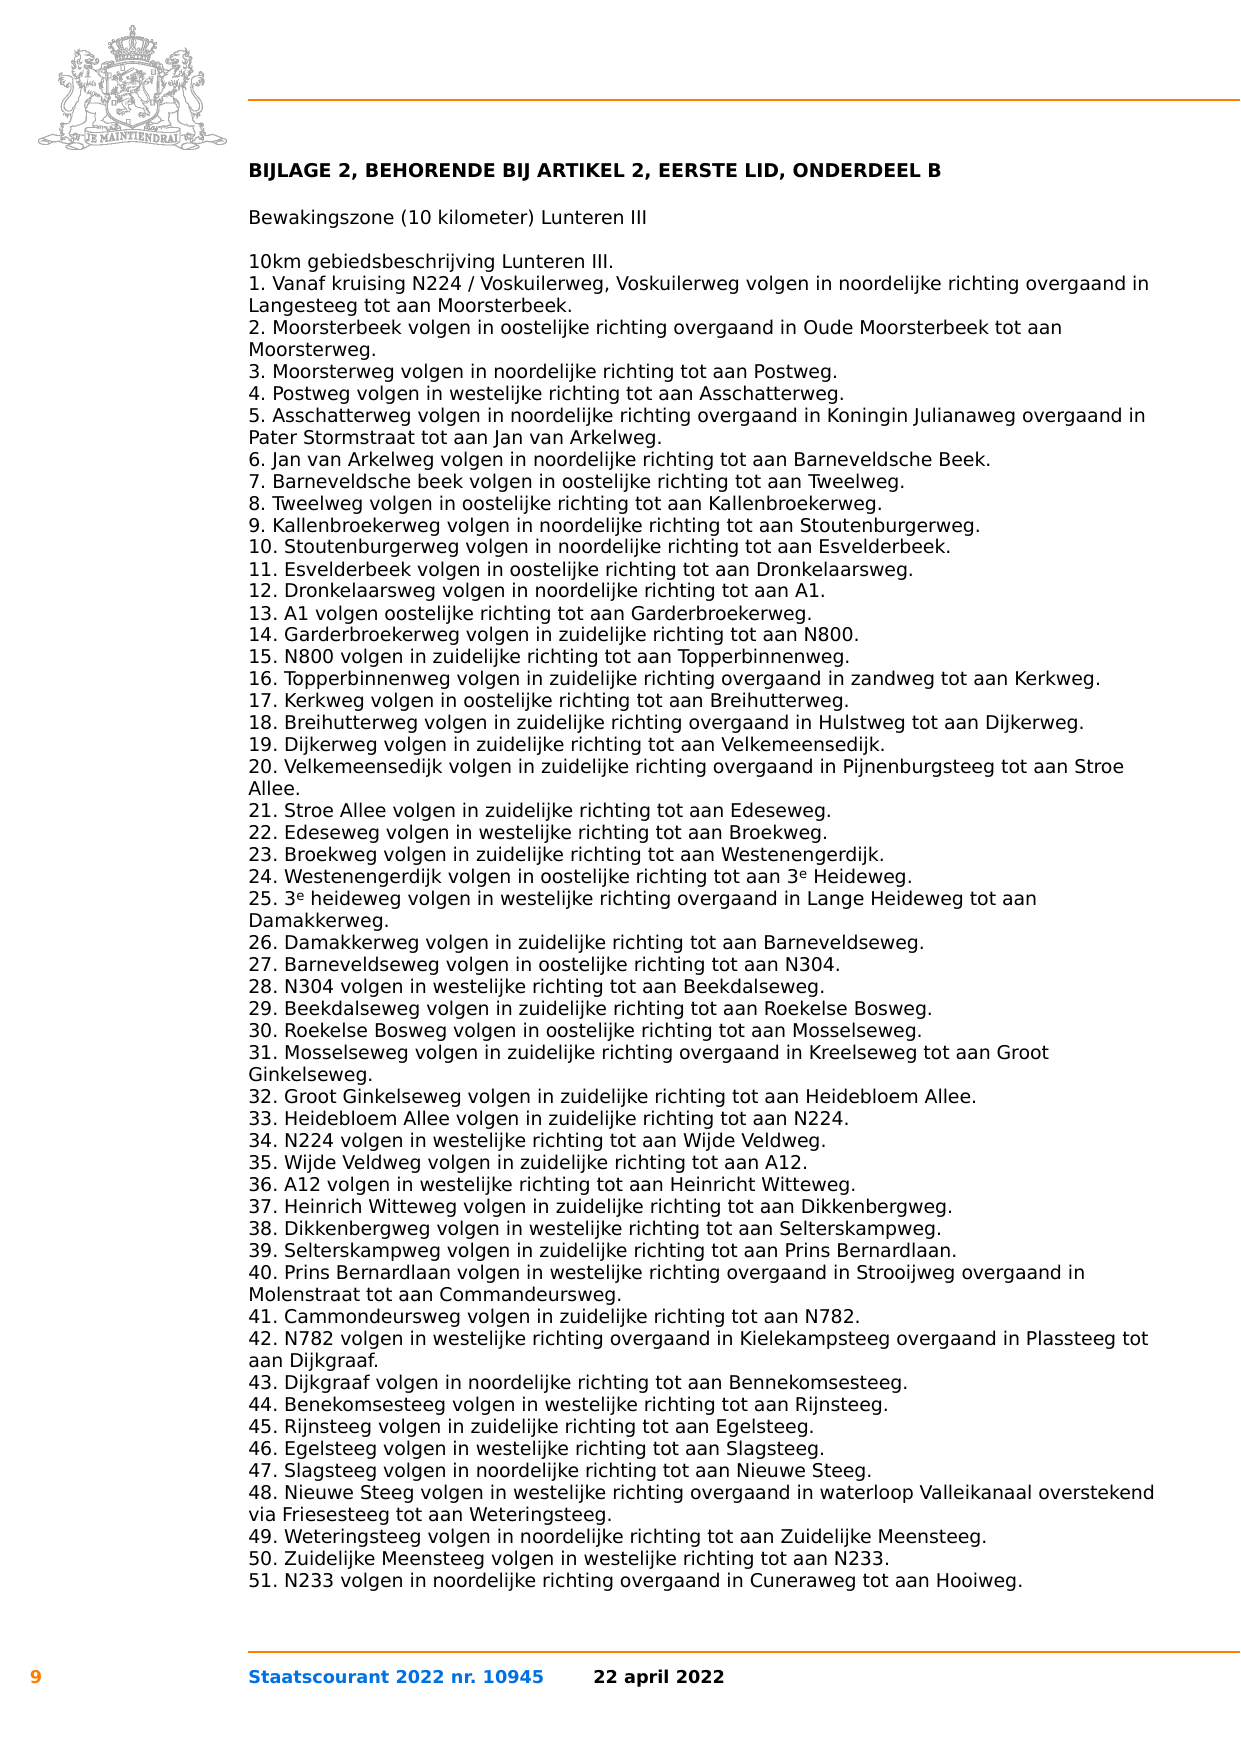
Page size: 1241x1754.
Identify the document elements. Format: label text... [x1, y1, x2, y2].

text 45. Rijnsteeg volgen in zuidelijke richting tot aan Egelsteeg. [248, 1416, 1163, 1438]
text 20. Velkemeensedijk volgen in zuidelijke richting overgaand in Pijnenburgsteeg tot aan Stroe Allee. [248, 756, 1163, 800]
text 6. Jan van Arkelweg volgen in noordelijke richting tot aan Barneveldsche Beek. [248, 448, 1163, 471]
text 18. Breihutterweg volgen in zuidelijke richting overgaand in Hulstweg tot aan Dijkerweg. [248, 712, 1163, 734]
text 11. Esvelderbeek volgen in oostelijke richting tot aan Dronkelaarsweg. [248, 558, 1163, 580]
text 30. Roekelse Bosweg volgen in oostelijke richting tot aan Mosselseweg. [248, 1020, 1163, 1042]
text 42. N782 volgen in westelijke richting overgaand in Kielekampsteeg overgaand in Plassteeg tot aan Dijkgraaf. [248, 1328, 1163, 1372]
text 43. Dijkgraaf volgen in noordelijke richting tot aan Bennekomsesteeg. [248, 1372, 1163, 1394]
text 46. Egelsteeg volgen in westelijke richting tot aan Slagsteeg. [248, 1438, 1163, 1459]
text 47. Slagsteeg volgen in noordelijke richting tot aan Nieuwe Steeg. [248, 1459, 1163, 1482]
text 2. Moorsterbeek volgen in oostelijke richting overgaand in Oude Moorsterbeek tot aan Moorsterweg. [248, 317, 1163, 361]
text 5. Asschatterweg volgen in noordelijke richting overgaand in Koningin Julianaweg overgaand in Pater Stormstraat tot aan Jan van Arkelweg. [248, 404, 1163, 448]
text 10km gebiedsbeschrijving Lunteren III. [248, 251, 1163, 273]
text 48. Nieuwe Steeg volgen in westelijke richting overgaand in waterloop Valleikanaal overstekend via Friesesteeg tot aan Weteringsteeg. [248, 1482, 1163, 1526]
text 1. Vanaf kruising N224 / Voskuilerweg, Voskuilerweg volgen in noordelijke richting overgaand in Langesteeg tot aan Moorsterbeek. [248, 273, 1163, 317]
text 50. Zuidelijke Meensteeg volgen in westelijke richting tot aan N233. [248, 1547, 1163, 1569]
text 13. A1 volgen oostelijke richting tot aan Garderbroekerweg. [248, 602, 1163, 624]
subtitle BIJLAGE 2, BEHORENDE BIJ ARTIKEL 2, EERSTE LID, ONDERDEEL B [248, 160, 1163, 182]
text 37. Heinrich Witteweg volgen in zuidelijke richting tot aan Dikkenbergweg. [248, 1196, 1163, 1218]
picture [38, 25, 227, 150]
text 4. Postweg volgen in westelijke richting tot aan Asschatterweg. [248, 383, 1163, 404]
text 36. A12 volgen in westelijke richting tot aan Heinricht Witteweg. [248, 1174, 1163, 1196]
text 34. N224 volgen in westelijke richting tot aan Wijde Veldweg. [248, 1130, 1163, 1152]
text 33. Heidebloem Allee volgen in zuidelijke richting tot aan N224. [248, 1108, 1163, 1130]
text 24. Westenengerdijk volgen in oostelijke richting tot aan 3e Heideweg. [248, 866, 1163, 888]
text 12. Dronkelaarsweg volgen in noordelijke richting tot aan A1. [248, 580, 1163, 602]
text 8. Tweelweg volgen in oostelijke richting tot aan Kallenbroekerweg. [248, 492, 1163, 514]
text 51. N233 volgen in noordelijke richting overgaand in Cuneraweg tot aan Hooiweg. [248, 1569, 1163, 1591]
text 39. Selterskampweg volgen in zuidelijke richting tot aan Prins Bernardlaan. [248, 1240, 1163, 1262]
text 23. Broekweg volgen in zuidelijke richting tot aan Westenengerdijk. [248, 844, 1163, 866]
text 35. Wijde Veldweg volgen in zuidelijke richting tot aan A12. [248, 1152, 1163, 1174]
text 29. Beekdalseweg volgen in zuidelijke richting tot aan Roekelse Bosweg. [248, 998, 1163, 1020]
text 21. Stroe Allee volgen in zuidelijke richting tot aan Edeseweg. [248, 800, 1163, 822]
text 41. Cammondeursweg volgen in zuidelijke richting tot aan N782. [248, 1306, 1163, 1328]
text 49. Weteringsteeg volgen in noordelijke richting tot aan Zuidelijke Meensteeg. [248, 1526, 1163, 1547]
text 25. 3e heideweg volgen in westelijke richting overgaand in Lange Heideweg tot aan Damakkerweg. [248, 888, 1163, 932]
text 28. N304 volgen in westelijke richting tot aan Beekdalseweg. [248, 976, 1163, 998]
text 3. Moorsterweg volgen in noordelijke richting tot aan Postweg. [248, 361, 1163, 383]
text 32. Groot Ginkelseweg volgen in zuidelijke richting tot aan Heidebloem Allee. [248, 1086, 1163, 1108]
text 9. Kallenbroekerweg volgen in noordelijke richting tot aan Stoutenburgerweg. [248, 514, 1163, 536]
text 7. Barneveldsche beek volgen in oostelijke richting tot aan Tweelweg. [248, 471, 1163, 492]
text 27. Barneveldseweg volgen in oostelijke richting tot aan N304. [248, 954, 1163, 976]
text Bewakingszone (10 kilometer) Lunteren III [248, 207, 1163, 229]
text 31. Mosselseweg volgen in zuidelijke richting overgaand in Kreelseweg tot aan Groot Ginkelseweg. [248, 1042, 1163, 1086]
text 38. Dikkenbergweg volgen in westelijke richting tot aan Selterskampweg. [248, 1218, 1163, 1240]
text 26. Damakkerweg volgen in zuidelijke richting tot aan Barneveldseweg. [248, 932, 1163, 954]
text 19. Dijkerweg volgen in zuidelijke richting tot aan Velkemeensedijk. [248, 734, 1163, 756]
text 44. Benekomsesteeg volgen in westelijke richting tot aan Rijnsteeg. [248, 1394, 1163, 1416]
text 40. Prins Bernardlaan volgen in westelijke richting overgaand in Strooijweg overgaand in Molenstraat tot aan Commandeursweg. [248, 1262, 1163, 1306]
text 10. Stoutenburgerweg volgen in noordelijke richting tot aan Esvelderbeek. [248, 536, 1163, 558]
text 22. Edeseweg volgen in westelijke richting tot aan Broekweg. [248, 822, 1163, 844]
text 14. Garderbroekerweg volgen in zuidelijke richting tot aan N800. [248, 624, 1163, 646]
text 15. N800 volgen in zuidelijke richting tot aan Topperbinnenweg. [248, 646, 1163, 668]
text 16. Topperbinnenweg volgen in zuidelijke richting overgaand in zandweg tot aan Kerkweg. [248, 668, 1163, 690]
text 17. Kerkweg volgen in oostelijke richting tot aan Breihutterweg. [248, 690, 1163, 712]
